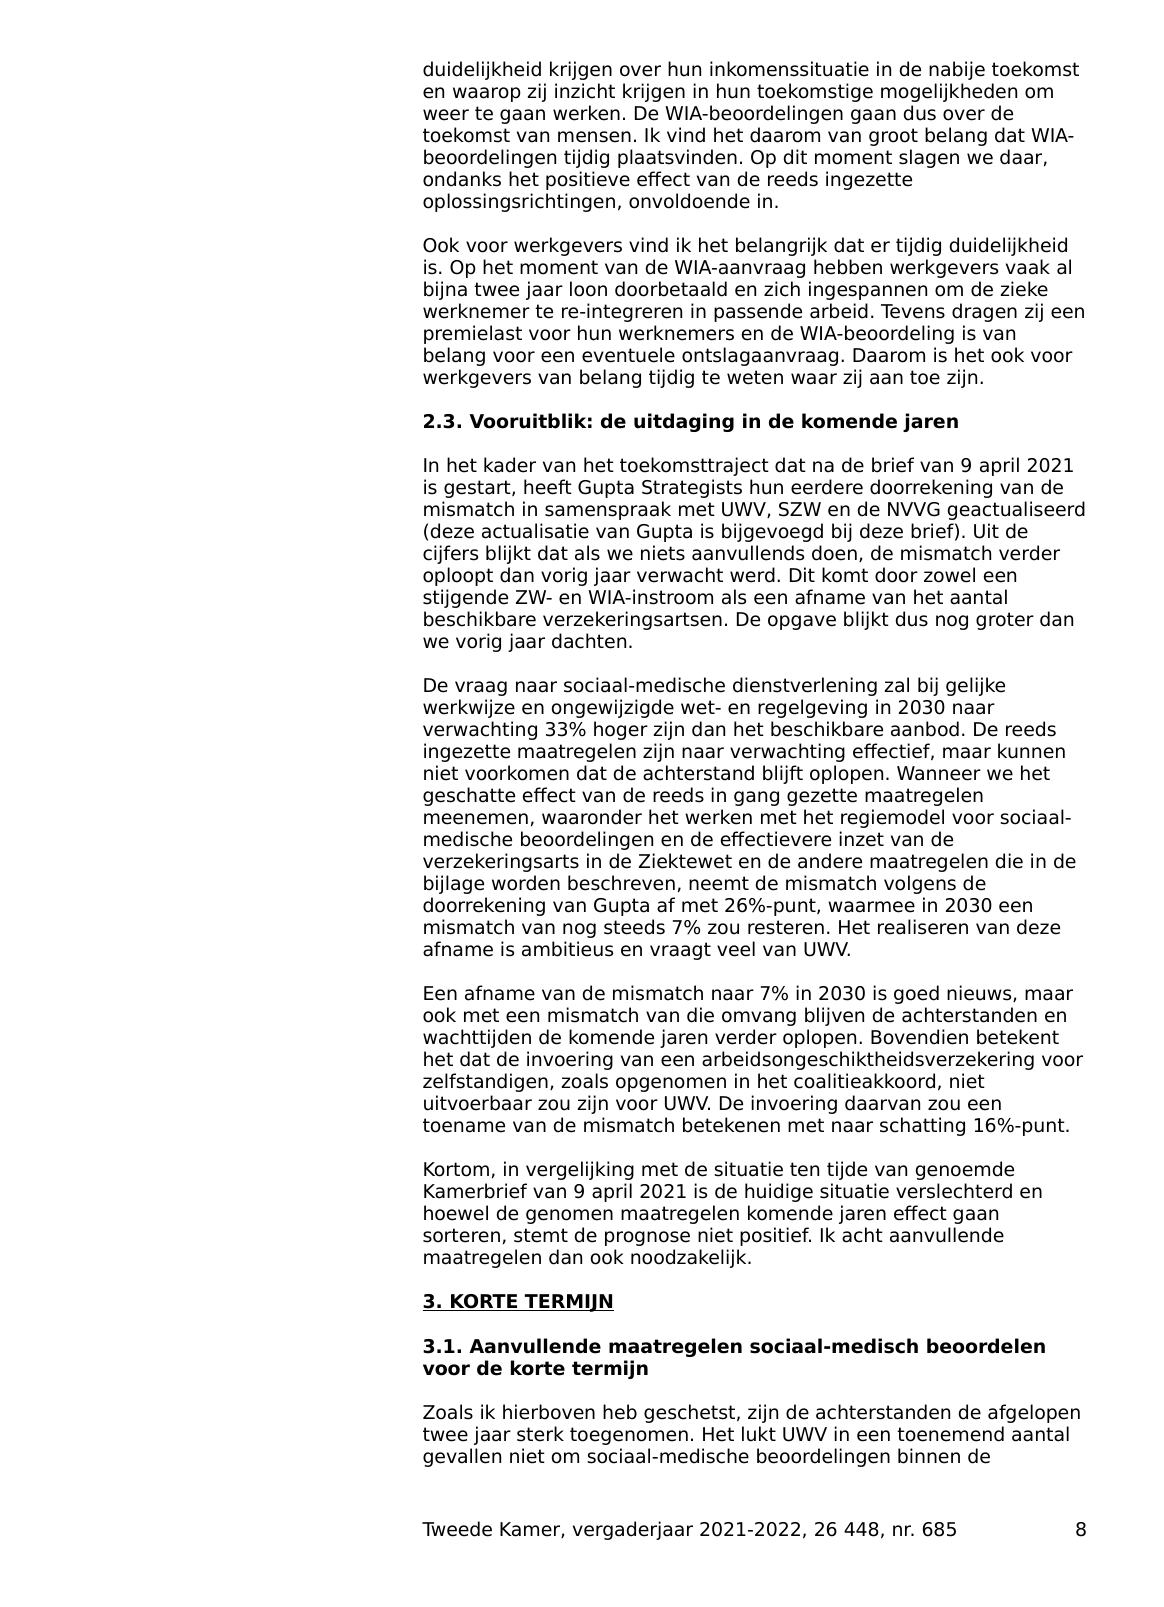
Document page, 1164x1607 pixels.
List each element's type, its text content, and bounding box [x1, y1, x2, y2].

text Zoals ik hierboven heb geschetst, zijn de achterstanden de afgelopen twee jaar sterk toegenomen. Het lukt UWV in een toenemend aantal gevallen niet om sociaal-medische beoordelingen binnen de [422, 1402, 1087, 1468]
text In het kader van het toekomsttraject dat na de brief van 9 april 2021 is gestart, heeft Gupta Strategists hun eerdere doorrekening van de mismatch in samenspraak met UWV, SZW en de NVVG geactualiseerd (deze actualisatie van Gupta is bijgevoegd bij deze brief). Uit de cijfers blijkt dat als we niets aanvullends doen, de mismatch verder oploopt dan vorig jaar verwacht werd. Dit komt door zowel een stijgende ZW- en WIA-instroom als een afname van het aantal beschikbare verzekeringsartsen. De opgave blijkt dus nog groter dan we vorig jaar dachten. [422, 455, 1087, 653]
subtitle 2.3. Vooruitblik: de uitdaging in de komende jaren [422, 411, 1087, 433]
subtitle 3. KORTE TERMIJN [422, 1291, 1087, 1313]
text duidelijkheid krijgen over hun inkomenssituatie in de nabije toekomst en waarop zij inzicht krijgen in hun toekomstige mogelijkheden om weer te gaan werken. De WIA-beoordelingen gaan dus over de toekomst van mensen. Ik vind het daarom van groot belang dat WIA-beoordelingen tijdig plaatsvinden. Op dit moment slagen we daar, ondanks het positieve effect van de reeds ingezette oplossingsrichtingen, onvoldoende in. [422, 59, 1087, 213]
text Ook voor werkgevers vind ik het belangrijk dat er tijdig duidelijkheid is. Op het moment van de WIA-aanvraag hebben werkgevers vaak al bijna twee jaar loon doorbetaald en zich ingespannen om de zieke werknemer te re-integreren in passende arbeid. Tevens dragen zij een premielast voor hun werknemers en de WIA-beoordeling is van belang voor een eventuele ontslagaanvraag. Daarom is het ook voor werkgevers van belang tijdig te weten waar zij aan toe zijn. [422, 235, 1087, 389]
text De vraag naar sociaal-medische dienstverlening zal bij gelijke werkwijze en ongewijzigde wet- en regelgeving in 2030 naar verwachting 33% hoger zijn dan het beschikbare aanbod. De reeds ingezette maatregelen zijn naar verwachting effectief, maar kunnen niet voorkomen dat de achterstand blijft oplopen. Wanneer we het geschatte effect van de reeds in gang gezette maatregelen meenemen, waaronder het werken met het regiemodel voor sociaal-medische beoordelingen en de effectievere inzet van de verzekeringsarts in de Ziektewet en de andere maatregelen die in de bijlage worden beschreven, neemt de mismatch volgens de doorrekening van Gupta af met 26%-punt, waarmee in 2030 een mismatch van nog steeds 7% zou resteren. Het realiseren van deze afname is ambitieus en vraagt veel van UWV. [422, 675, 1087, 961]
text Een afname van de mismatch naar 7% in 2030 is goed nieuws, maar ook met een mismatch van die omvang blijven de achterstanden en wachttijden de komende jaren verder oplopen. Bovendien betekent het dat de invoering van een arbeidsongeschiktheidsverzekering voor zelfstandigen, zoals opgenomen in het coalitieakkoord, niet uitvoerbaar zou zijn voor UWV. De invoering daarvan zou een toename van de mismatch betekenen met naar schatting 16%-punt. [422, 983, 1087, 1137]
subtitle 3.1. Aanvullende maatregelen sociaal-medisch beoordelen voor de korte termijn [422, 1336, 1087, 1379]
text Kortom, in vergelijking met de situatie ten tijde van genoemde Kamerbrief van 9 april 2021 is de huidige situatie verslechterd en hoewel de genomen maatregelen komende jaren effect gaan sorteren, stemt de prognose niet positief. Ik acht aanvullende maatregelen dan ook noodzakelijk. [422, 1159, 1087, 1269]
